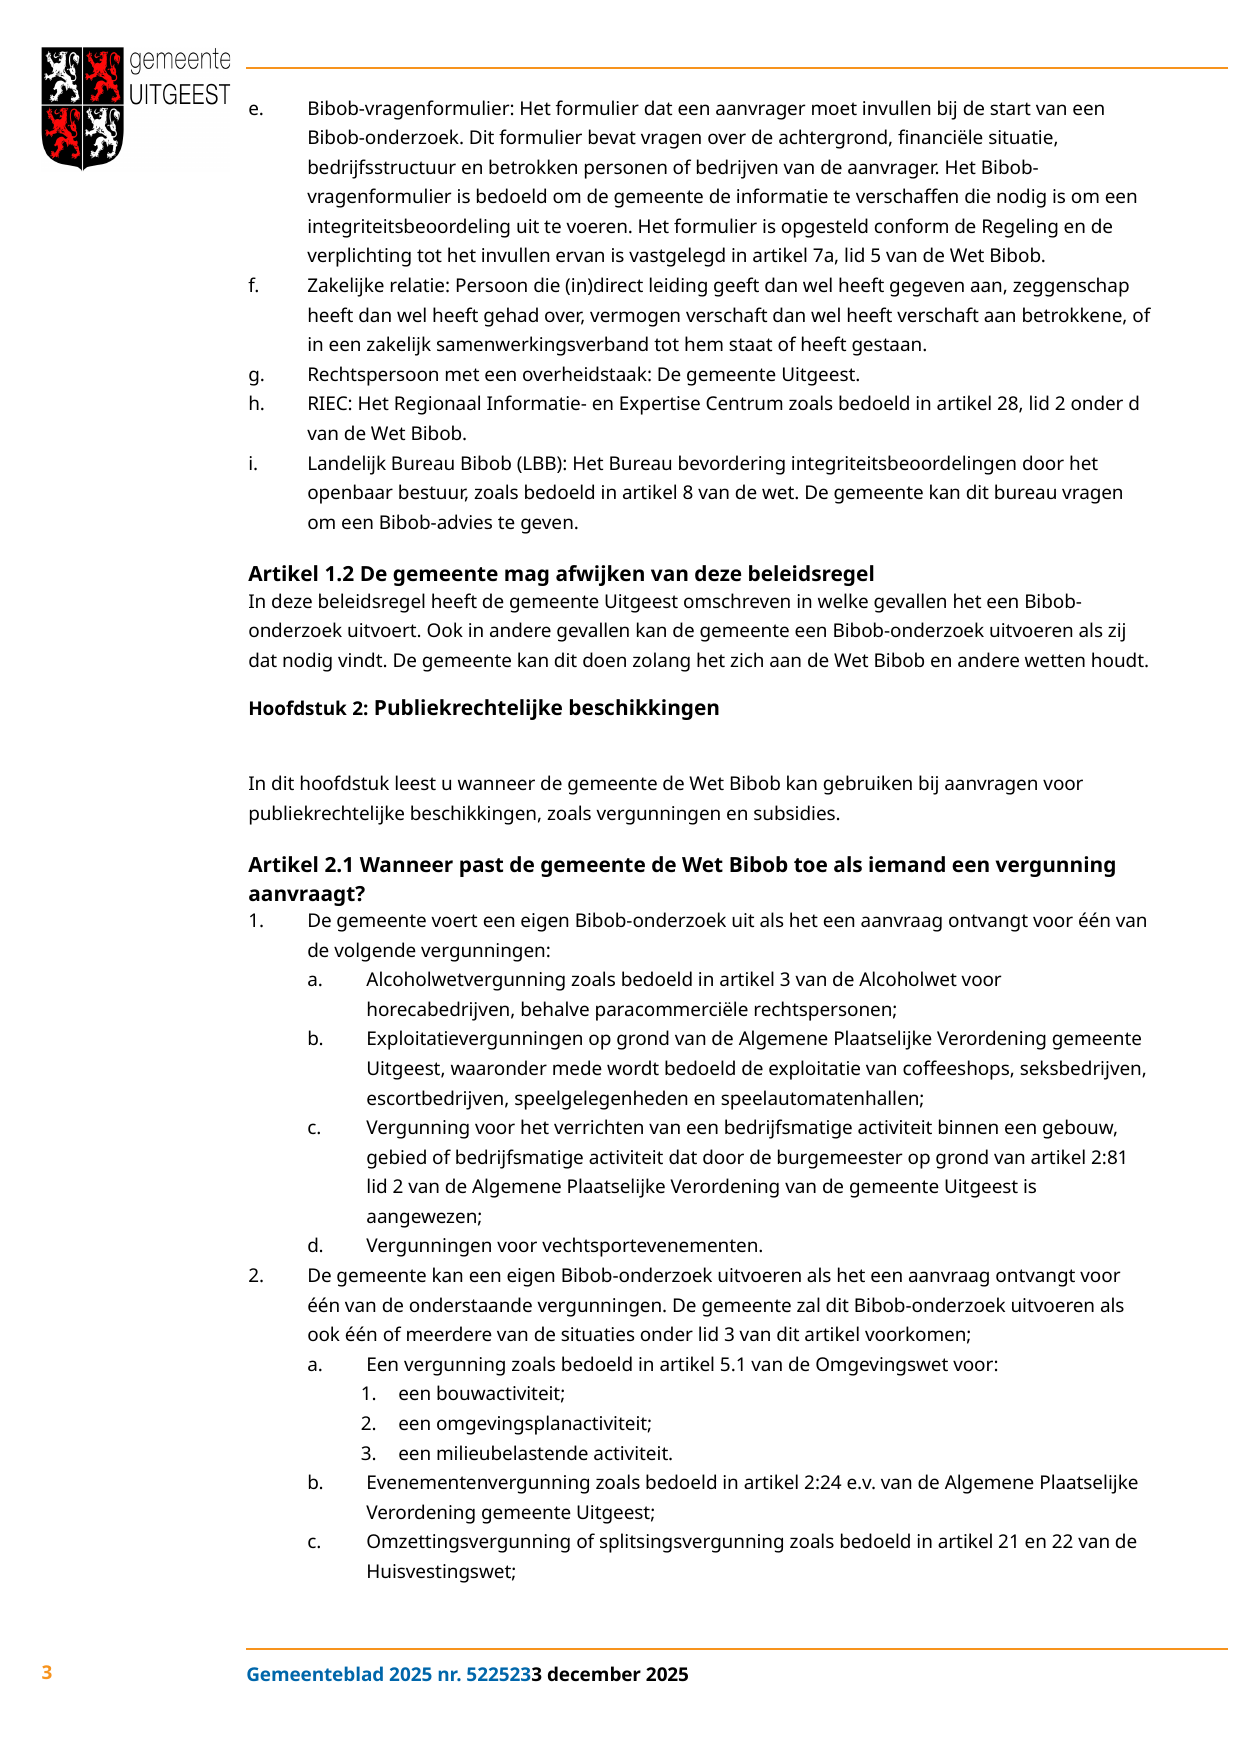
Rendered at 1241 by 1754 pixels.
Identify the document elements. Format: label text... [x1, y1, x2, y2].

list Omzettingsvergunning of splitsingsvergunning zoals bedoeld in artikel 21 en 22 van de Huisvestingswet; [307, 1528, 1152, 1584]
text Artikel 2.1 Wanneer past de gemeente de Wet Bibob toe als iemand een vergunning aanvraagt? [248, 850, 1152, 907]
picture [41, 47, 231, 172]
list RIEC: Het Regionaal Informatie- en Expertise Centrum zoals bedoeld in artikel 28, lid 2 onder d van de Wet Bibob. [248, 391, 1152, 446]
list Rechtspersoon met een overheidstaak: De gemeente Uitgeest. [248, 361, 1152, 387]
list Exploitatievergunningen op grond van de Algemene Plaatselijke Verordening gemeente Uitgeest, waaronder mede wordt bedoeld de exploitatie van coffeeshops, seksbedrijven, escortbedrijven, speelgelegenheden en speelautomatenhallen; [307, 1026, 1152, 1110]
list een omgevingsplanactiviteit; [361, 1410, 1152, 1436]
text In deze beleidsregel heeft de gemeente Uitgeest omschreven in welke gevallen het een Bibob-onderzoek uitvoert. Ook in andere gevallen kan de gemeente een Bibob-onderzoek uitvoeren als zij dat nodig vindt. De gemeente kan dit doen zolang het zich aan de Wet Bibob en andere wetten houdt. [248, 588, 1152, 673]
list De gemeente voert een eigen Bibob-onderzoek uit als het een aanvraag ontvangt voor één van de volgende vergunningen: [248, 907, 1152, 962]
list een milieubelastende activiteit. [361, 1440, 1152, 1465]
list De gemeente kan een eigen Bibob-onderzoek uitvoeren als het een aanvraag ontvangt voor één van de onderstaande vergunningen. De gemeente zal dit Bibob-onderzoek uitvoeren als ook één of meerdere van de situaties onder lid 3 van dit artikel voorkomen; [248, 1262, 1152, 1347]
list Landelijk Bureau Bibob (LBB): Het Bureau bevordering integriteitsbeoordelingen door het openbaar bestuur, zoals bedoeld in artikel 8 van de wet. De gemeente kan dit bureau vragen om een Bibob-advies te geven. [248, 450, 1152, 535]
list Een vergunning zoals bedoeld in artikel 5.1 van de Omgevingswet voor: [307, 1351, 1152, 1377]
list Alcoholwetvergunning zoals bedoeld in artikel 3 van de Alcoholwet voor horecabedrijven, behalve paracommerciële rechtspersonen; [307, 966, 1152, 1022]
list Evenementenvergunning zoals bedoeld in artikel 2:24 e.v. van de Algemene Plaatselijke Verordening gemeente Uitgeest; [307, 1469, 1152, 1524]
text In dit hoofdstuk leest u wanneer de gemeente de Wet Bibob kan gebruiken bij aanvragen voor publiekrechtelijke beschikkingen, zoals vergunningen en subsidies. [248, 770, 1152, 826]
list Vergunningen voor vechtsportevenementen. [307, 1233, 1152, 1258]
list Zakelijke relatie: Persoon die (in)direct leiding geeft dan wel heeft gegeven aan, zeggenschap heeft dan wel heeft gehad over, vermogen verschaft dan wel heeft verschaft aan betrokkene, of in een zakelijk samenwerkingsverband tot hem staat of heeft gestaan. [248, 272, 1152, 357]
text Hoofdstuk 2: Publiekrechtelijke beschikkingen [248, 693, 1152, 721]
list een bouwactiviteit; [361, 1381, 1152, 1406]
text Artikel 1.2 De gemeente mag afwijken van deze beleidsregel [248, 559, 1152, 588]
list Bibob-vragenformulier: Het formulier dat een aanvrager moet invullen bij de start van een Bibob-onderzoek. Dit formulier bevat vragen over de achtergrond, financiële situatie, bedrijfsstructuur en betrokken personen of bedrijven van de aanvrager. Het Bibob-vragenformulier is bedoeld om de gemeente de informatie te verschaffen die nodig is om een integriteitsbeoordeling uit te voeren. Het formulier is opgesteld conform de Regeling en de verplichting tot het invullen ervan is vastgelegd in artikel 7a, lid 5 van de Wet Bibob. [248, 95, 1152, 268]
list Vergunning voor het verrichten van een bedrijfsmatige activiteit binnen een gebouw, gebied of bedrijfsmatige activiteit dat door de burgemeester op grond van artikel 2:81 lid 2 van de Algemene Plaatselijke Verordening van de gemeente Uitgeest is aangewezen; [307, 1114, 1152, 1229]
